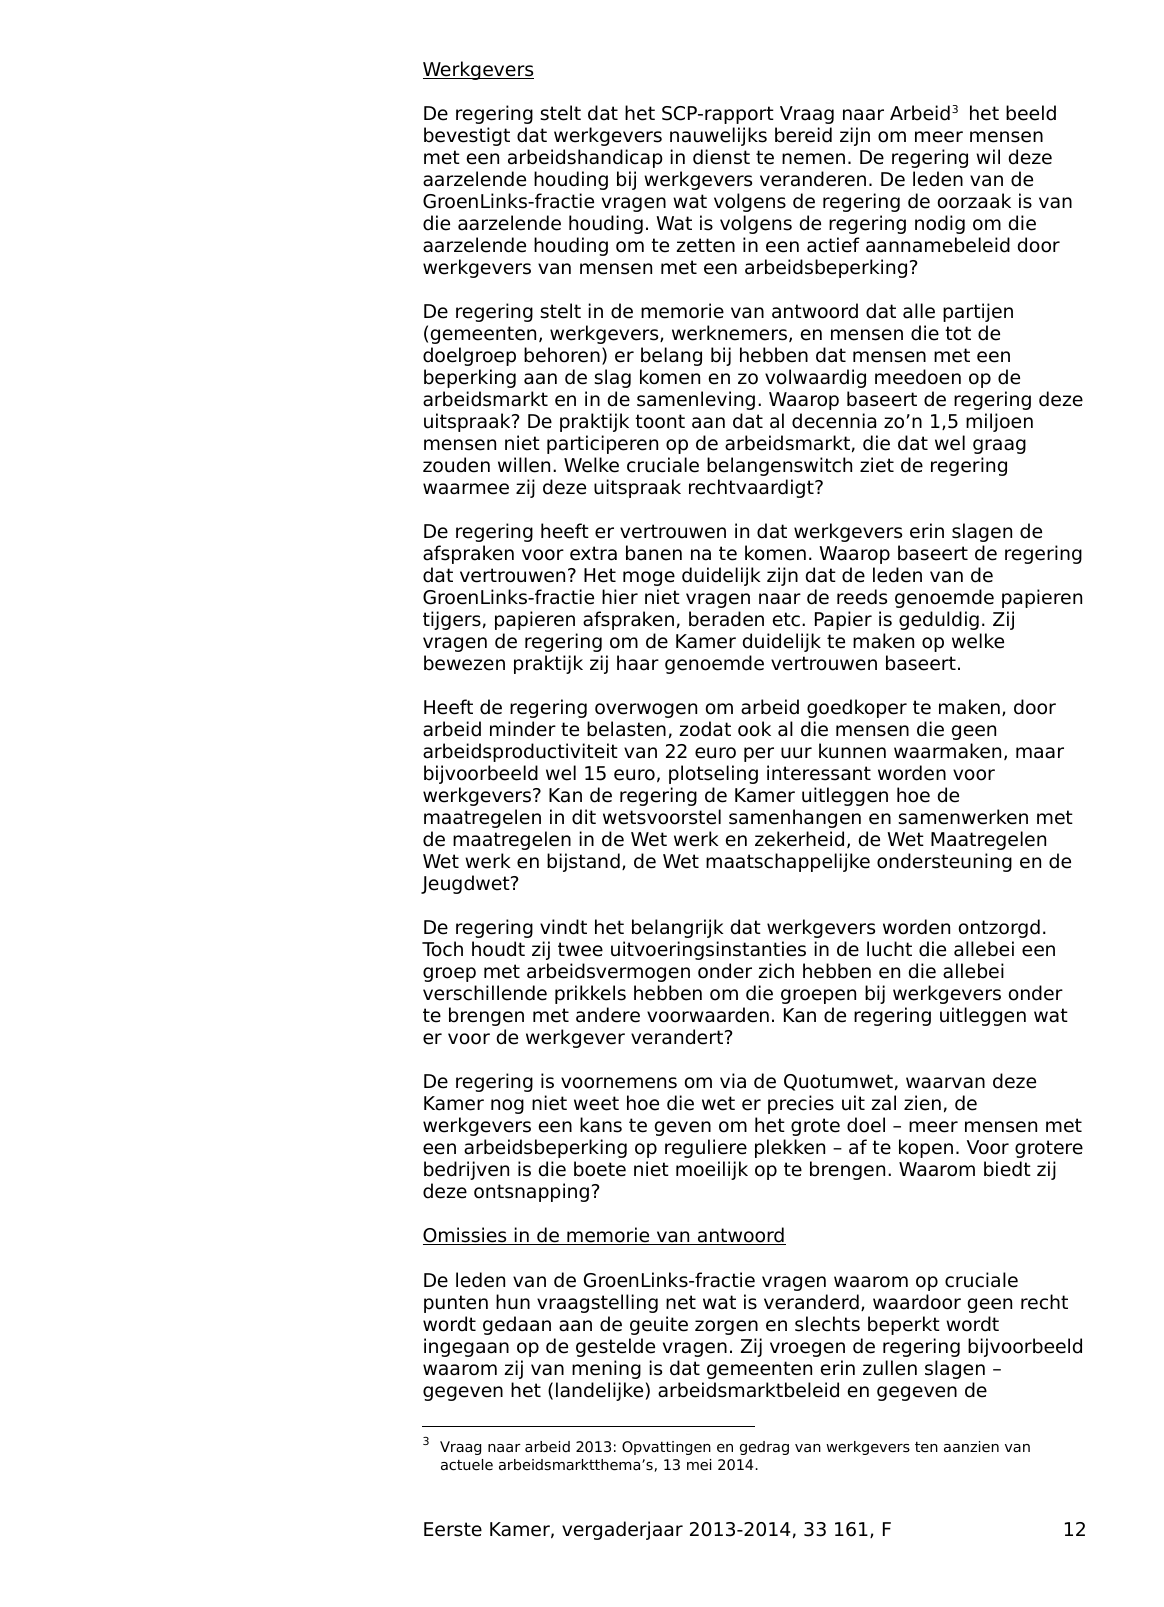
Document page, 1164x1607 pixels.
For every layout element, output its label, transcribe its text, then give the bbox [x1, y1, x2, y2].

text De leden van de GroenLinks-fractie vragen waarom op cruciale punten hun vraagstelling net wat is veranderd, waardoor geen recht wordt gedaan aan de geuite zorgen en slechts beperkt wordt ingegaan op de gestelde vragen. Zij vroegen de regering bijvoorbeeld waarom zij van mening is dat gemeenten erin zullen slagen – gegeven het (landelijke) arbeidsmarktbeleid en gegeven de [422, 1269, 1087, 1401]
text De regering vindt het belangrijk dat werkgevers worden ontzorgd. Toch houdt zij twee uitvoeringsinstanties in de lucht die allebei een groep met arbeidsvermogen onder zich hebben en die allebei verschillende prikkels hebben om die groepen bij werkgevers onder te brengen met andere voorwaarden. Kan de regering uitleggen wat er voor de werkgever verandert? [422, 917, 1087, 1049]
text De regering stelt dat het SCP-rapport Vraag naar Arbeid het beeld bevestigt dat werkgevers nauwelijks bereid zijn om meer mensen met een arbeidshandicap in dienst te nemen. De regering wil deze aarzelende houding bij werkgevers veranderen. De leden van de GroenLinks-fractie vragen wat volgens de regering de oorzaak is van die aarzelende houding. Wat is volgens de regering nodig om die aarzelende houding om te zetten in een actief aannamebeleid door werkgevers van mensen met een arbeidsbeperking? [422, 103, 1087, 279]
text Vraag naar arbeid 2013: Opvattingen en gedrag van werkgevers ten aanzien van actuele arbeidsmarktthema’s, 13 mei 2014. [422, 1435, 1087, 1474]
subtitle Omissies in de memorie van antwoord [422, 1225, 1087, 1247]
text De regering stelt in de memorie van antwoord dat alle partijen (gemeenten, werkgevers, werknemers, en mensen die tot de doelgroep behoren) er belang bij hebben dat mensen met een beperking aan de slag komen en zo volwaardig meedoen op de arbeidsmarkt en in de samenleving. Waarop baseert de regering deze uitspraak? De praktijk toont aan dat al decennia zo’n 1,5 miljoen mensen niet participeren op de arbeidsmarkt, die dat wel graag zouden willen. Welke cruciale belangenswitch ziet de regering waarmee zij deze uitspraak rechtvaardigt? [422, 301, 1087, 499]
text De regering heeft er vertrouwen in dat werkgevers erin slagen de afspraken voor extra banen na te komen. Waarop baseert de regering dat vertrouwen? Het moge duidelijk zijn dat de leden van de GroenLinks-fractie hier niet vragen naar de reeds genoemde papieren tijgers, papieren afspraken, beraden etc. Papier is geduldig. Zij vragen de regering om de Kamer duidelijk te maken op welke bewezen praktijk zij haar genoemde vertrouwen baseert. [422, 521, 1087, 675]
text Heeft de regering overwogen om arbeid goedkoper te maken, door arbeid minder te belasten, zodat ook al die mensen die geen arbeidsproductiviteit van 22 euro per uur kunnen waarmaken, maar bijvoorbeeld wel 15 euro, plotseling interessant worden voor werkgevers? Kan de regering de Kamer uitleggen hoe de maatregelen in dit wetsvoorstel samenhangen en samenwerken met de maatregelen in de Wet werk en zekerheid, de Wet Maatregelen Wet werk en bijstand, de Wet maatschappelijke ondersteuning en de Jeugdwet? [422, 697, 1087, 895]
subtitle Werkgevers [422, 59, 1087, 81]
text De regering is voornemens om via de Quotumwet, waarvan deze Kamer nog niet weet hoe die wet er precies uit zal zien, de werkgevers een kans te geven om het grote doel – meer mensen met een arbeidsbeperking op reguliere plekken – af te kopen. Voor grotere bedrijven is die boete niet moeilijk op te brengen. Waarom biedt zij deze ontsnapping? [422, 1071, 1087, 1203]
